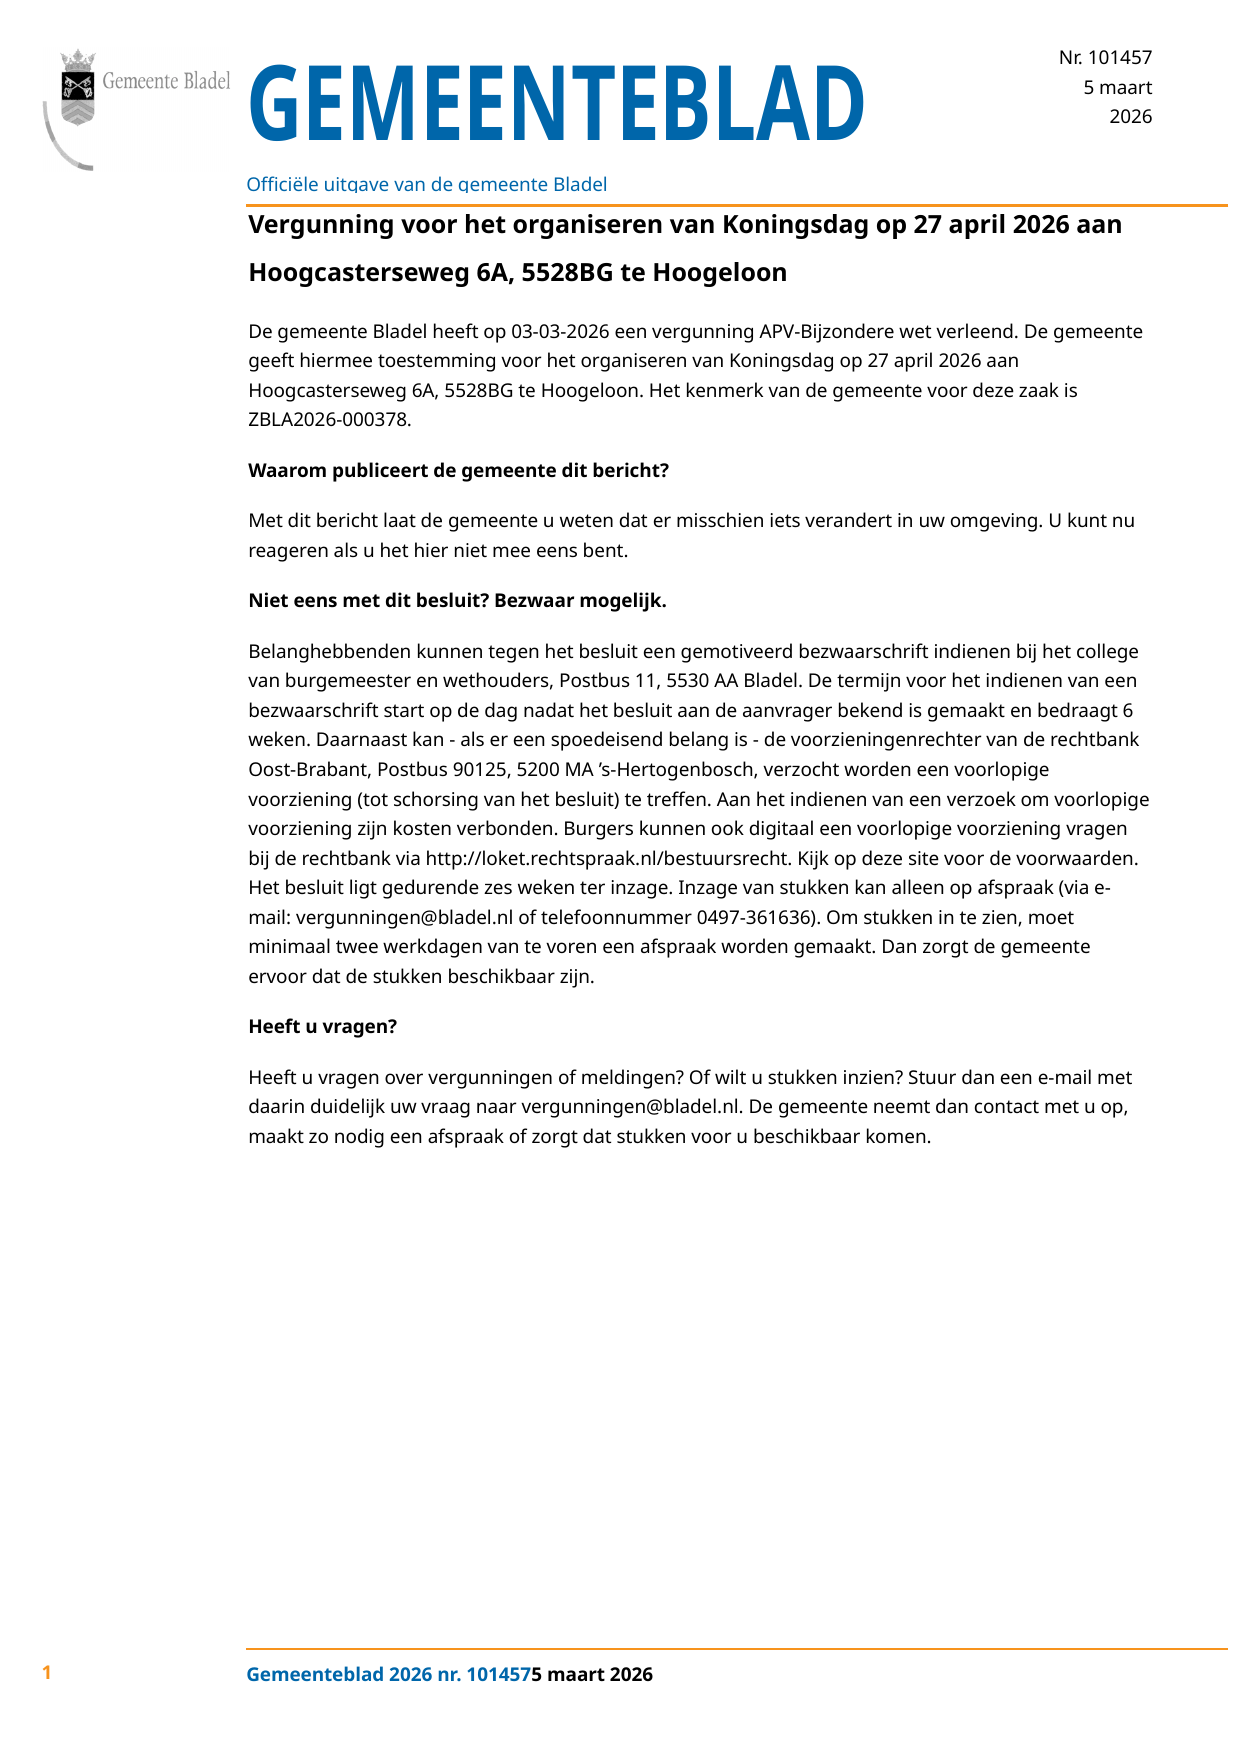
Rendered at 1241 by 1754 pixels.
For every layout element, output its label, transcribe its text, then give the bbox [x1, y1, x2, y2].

picture [41, 47, 231, 172]
text Waarom publiceert de gemeente dit bericht? [248, 457, 1152, 483]
text Belanghebbenden kunnen tegen het besluit een gemotiveerd bezwaarschrift indienen bij het college van burgemeester en wethouders, Postbus 11, 5530 AA Bladel. De termijn voor het indienen van een bezwaarschrift start op de dag nadat het besluit aan de aanvrager bekend is gemaakt en bedraagt 6 weken. Daarnaast kan - als er een spoedeisend belang is - de voorzieningenrechter van de rechtbank Oost-Brabant, Postbus 90125, 5200 MA ’s-Hertogenbosch, verzocht worden een voorlopige voorziening (tot schorsing van het besluit) te treffen. Aan het indienen van een verzoek om voorlopige voorziening zijn kosten verbonden. Burgers kunnen ook digitaal een voorlopige voorziening vragen bij de rechtbank via http://loket.rechtspraak.nl/bestuursrecht. Kijk op deze site voor de voorwaarden. Het besluit ligt gedurende zes weken ter inzage. Inzage van stukken kan alleen op afspraak (via e-mail: vergunningen@bladel.nl of telefoonnummer 0497-361636). Om stukken in te zien, moet minimaal twee werkdagen van te voren een afspraak worden gemaakt. Dan zorgt de gemeente ervoor dat de stukken beschikbaar zijn. [248, 638, 1152, 989]
text Vergunning voor het organiseren van Koningsdag op 27 april 2026 aan Hoogcasterseweg 6A, 5528BG te Hoogeloon [248, 207, 1152, 288]
text Met dit bericht laat de gemeente u weten dat er misschien iets verandert in uw omgeving. U kunt nu reageren als u het hier niet mee eens bent. [248, 507, 1152, 563]
text De gemeente Bladel heeft op 03-03-2026 een vergunning APV-Bijzondere wet verleend. De gemeente geeft hiermee toestemming voor het organiseren van Koningsdag op 27 april 2026 aan Hoogcasterseweg 6A, 5528BG te Hoogeloon. Het kenmerk van de gemeente voor deze zaak is ZBLA2026-000378. [248, 318, 1152, 432]
text Heeft u vragen over vergunningen of meldingen? Of wilt u stukken inzien? Stuur dan een e-mail met daarin duidelijk uw vraag naar vergunningen@bladel.nl. De gemeente neemt dan contact met u op, maakt zo nodig een afspraak of zorgt dat stukken voor u beschikbaar komen. [248, 1064, 1152, 1149]
text Heeft u vragen? [248, 1014, 1152, 1039]
text Niet eens met dit besluit? Bezwaar mogelijk. [248, 587, 1152, 613]
